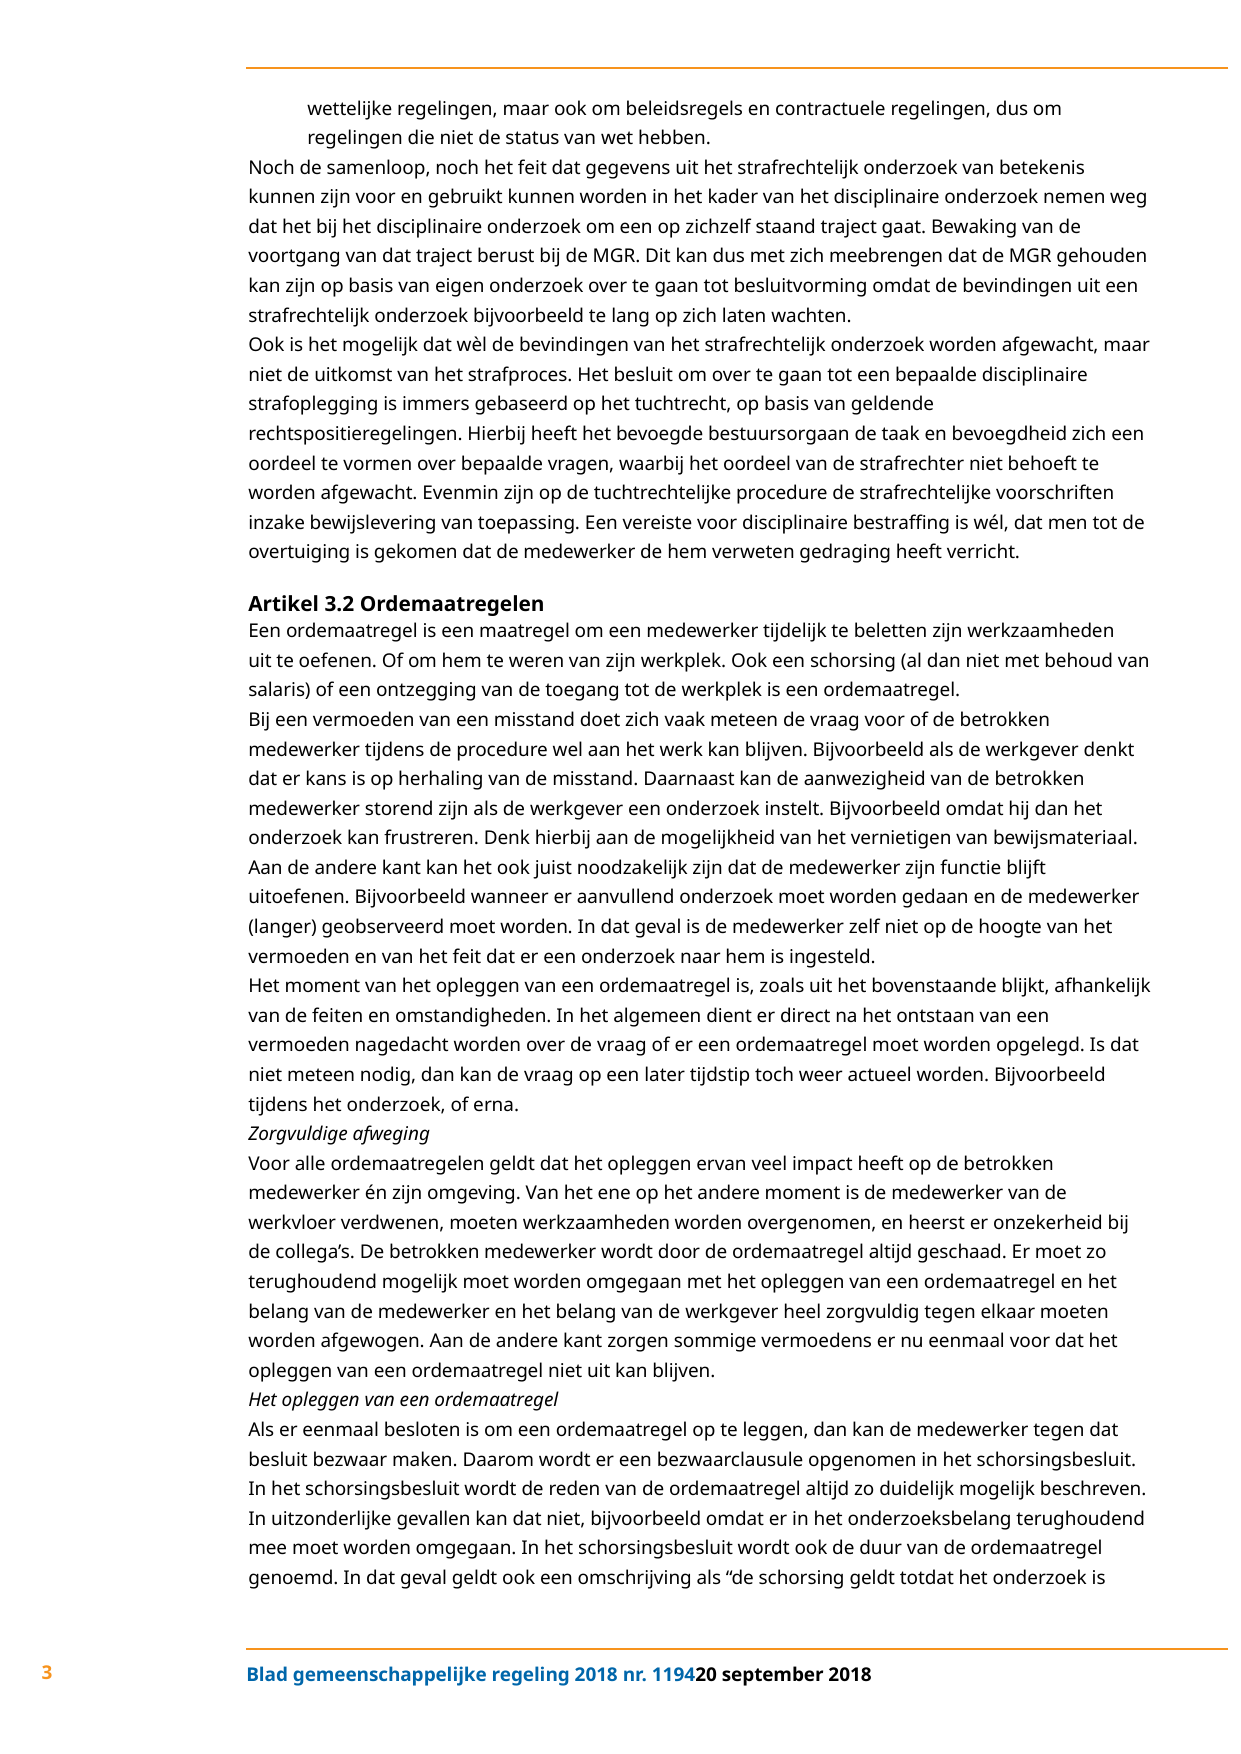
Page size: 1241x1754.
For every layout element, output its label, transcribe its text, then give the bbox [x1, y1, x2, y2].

text Noch de samenloop, noch het feit dat gegevens uit het strafrechtelijk onderzoek van betekenis kunnen zijn voor en gebruikt kunnen worden in het kader van het disciplinaire onderzoek nemen weg dat het bij het disciplinaire onderzoek om een op zichzelf staand traject gaat. Bewaking van de voortgang van dat traject berust bij de MGR. Dit kan dus met zich meebrengen dat de MGR gehouden kan zijn op basis van eigen onderzoek over te gaan tot besluitvorming omdat de bevindingen uit een strafrechtelijk onderzoek bijvoorbeeld te lang op zich laten wachten. [248, 154, 1152, 328]
text uit te oefenen. Of om hem te weren van zijn werkplek. Ook een schorsing (al dan niet met behoud van salaris) of een ontzegging van de toegang tot de werkplek is een ordemaatregel. [248, 647, 1152, 702]
text Als er eenmaal besloten is om een ordemaatregel op te leggen, dan kan de medewerker tegen dat besluit bezwaar maken. Daarom wordt er een bezwaarclausule opgenomen in het schorsingsbesluit. [248, 1416, 1152, 1471]
text Een ordemaatregel is een maatregel om een medewerker tijdelijk te beletten zijn werkzaamheden [248, 617, 1152, 643]
text In het schorsingsbesluit wordt de reden van de ordemaatregel altijd zo duidelijk mogelijk beschreven. In uitzonderlijke gevallen kan dat niet, bijvoorbeeld omdat er in het onderzoeksbelang terughoudend mee moet worden omgegaan. In het schorsingsbesluit wordt ook de duur van de ordemaatregel genoemd. In dat geval geldt ook een omschrijving als “de schorsing geldt totdat het onderzoek is [248, 1475, 1152, 1590]
text Het opleggen van een ordemaatregel [248, 1387, 1152, 1412]
text Ook is het mogelijk dat wèl de bevindingen van het strafrechtelijk onderzoek worden afgewacht, maar niet de uitkomst van het strafproces. Het besluit om over te gaan tot een bepaalde disciplinaire strafoplegging is immers gebaseerd op het tuchtrecht, op basis van geldende rechtspositieregelingen. Hierbij heeft het bevoegde bestuursorgaan de taak en bevoegdheid zich een oordeel te vormen over bepaalde vragen, waarbij het oordeel van de strafrechter niet behoeft te worden afgewacht. Evenmin zijn op de tuchtrechtelijke procedure de strafrechtelijke voorschriften inzake bewijslevering van toepassing. Een vereiste voor disciplinaire bestraffing is wél, dat men tot de overtuiging is gekomen dat de medewerker de hem verweten gedraging heeft verricht. [248, 331, 1152, 564]
text Bij een vermoeden van een misstand doet zich vaak meteen de vraag voor of de betrokken medewerker tijdens de procedure wel aan het werk kan blijven. Bijvoorbeeld als de werkgever denkt dat er kans is op herhaling van de misstand. Daarnaast kan de aanwezigheid van de betrokken medewerker storend zijn als de werkgever een onderzoek instelt. Bijvoorbeeld omdat hij dan het onderzoek kan frustreren. Denk hierbij aan de mogelijkheid van het vernietigen van bewijsmateriaal. Aan de andere kant kan het ook juist noodzakelijk zijn dat de medewerker zijn functie blijft uitoefenen. Bijvoorbeeld wanneer er aanvullend onderzoek moet worden gedaan en de medewerker (langer) geobserveerd moet worden. In dat geval is de medewerker zelf niet op de hoogte van het vermoeden en van het feit dat er een onderzoek naar hem is ingesteld. [248, 706, 1152, 968]
text Voor alle ordemaatregelen geldt dat het opleggen ervan veel impact heeft op de betrokken medewerker én zijn omgeving. Van het ene op het andere moment is de medewerker van de werkvloer verdwenen, moeten werkzaamheden worden overgenomen, en heerst er onzekerheid bij de collega’s. De betrokken medewerker wordt door de ordemaatregel altijd geschaad. Er moet zo terughoudend mogelijk moet worden omgegaan met het opleggen van een ordemaatregel en het belang van de medewerker en het belang van de werkgever heel zorgvuldig tegen elkaar moeten worden afgewogen. Aan de andere kant zorgen sommige vermoedens er nu eenmaal voor dat het opleggen van een ordemaatregel niet uit kan blijven. [248, 1150, 1152, 1383]
text Het moment van het opleggen van een ordemaatregel is, zoals uit het bovenstaande blijkt, afhankelijk van de feiten en omstandigheden. In het algemeen dient er direct na het ontstaan van een vermoeden nagedacht worden over de vraag of er een ordemaatregel moet worden opgelegd. Is dat niet meteen nodig, dan kan de vraag op een later tijdstip toch weer actueel worden. Bijvoorbeeld tijdens het onderzoek, of erna. [248, 972, 1152, 1116]
list wettelijke regelingen, maar ook om beleidsregels en contractuele regelingen, dus om regelingen die niet de status van wet hebben. [248, 95, 1152, 150]
text Artikel 3.2 Ordemaatregelen [248, 589, 1152, 617]
picture [41, 47, 231, 172]
text Zorgvuldige afweging [248, 1120, 1152, 1146]
